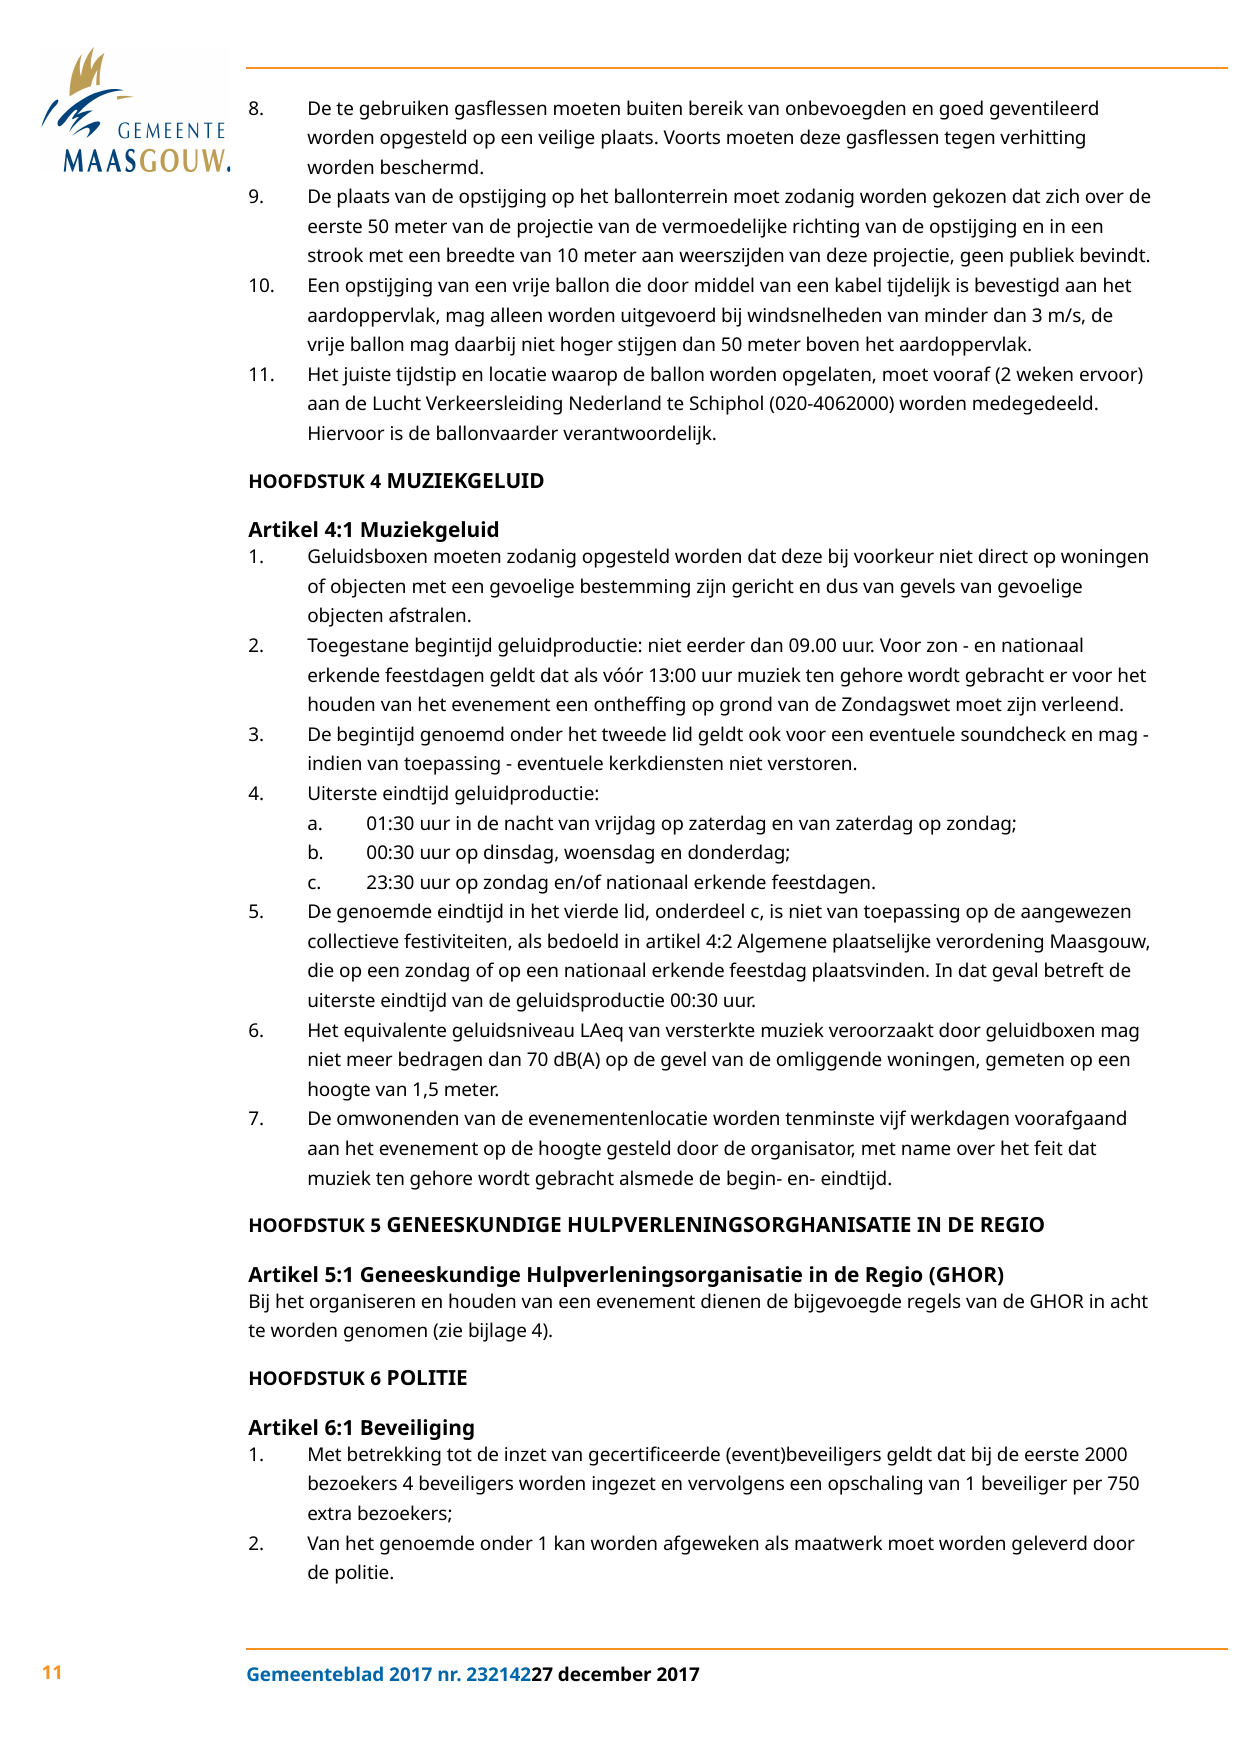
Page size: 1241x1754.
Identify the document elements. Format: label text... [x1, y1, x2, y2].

list Met betrekking tot de inzet van gecertificeerde (event)beveiligers geldt dat bij de eerste 2000 bezoekers 4 beveiligers worden ingezet en vervolgens een opschaling van 1 beveiliger per 750 extra bezoekers; [248, 1441, 1152, 1526]
text HOOFDSTUK 6 POLITIE [248, 1363, 1152, 1392]
text Artikel 6:1 Beveiliging [248, 1413, 1152, 1441]
text HOOFDSTUK 4 MUZIEKGELUID [248, 466, 1152, 494]
list Uiterste eindtijd geluidproductie: [248, 780, 1152, 806]
list 23:30 uur op zondag en/of nationaal erkende feestdagen. [307, 869, 1152, 895]
list De te gebruiken gasflessen moeten buiten bereik van onbevoegden en goed geventileerd worden opgesteld op een veilige plaats. Voorts moeten deze gasflessen tegen verhitting worden beschermd. [248, 95, 1152, 180]
text Artikel 5:1 Geneeskundige Hulpverleningsorganisatie in de Regio (GHOR) [248, 1260, 1152, 1288]
text HOOFDSTUK 5 GENEESKUNDIGE HULPVERLENINGSORGHANISATIE IN DE REGIO [248, 1210, 1152, 1239]
list Geluidsboxen moeten zodanig opgesteld worden dat deze bij voorkeur niet direct op woningen of objecten met een gevoelige bestemming zijn gericht en dus van gevels van gevoelige objecten afstralen. [248, 543, 1152, 628]
list De genoemde eindtijd in het vierde lid, onderdeel c, is niet van toepassing op de aangewezen collectieve festiviteiten, als bedoeld in artikel 4:2 Algemene plaatselijke verordening Maasgouw, die op een zondag of op een nationaal erkende feestdag plaatsvinden. In dat geval betreft de uiterste eindtijd van de geluidsproductie 00:30 uur. [248, 898, 1152, 1013]
text Bij het organiseren en houden van een evenement dienen de bijgevoegde regels van de GHOR in acht te worden genomen (zie bijlage 4). [248, 1288, 1152, 1343]
picture [41, 47, 231, 172]
list Het equivalente geluidsniveau LAeq van versterkte muziek veroorzaakt door geluidboxen mag niet meer bedragen dan 70 dB(A) op de gevel van de omliggende woningen, gemeten op een hoogte van 1,5 meter. [248, 1017, 1152, 1102]
list 01:30 uur in de nacht van vrijdag op zaterdag en van zaterdag op zondag; [307, 810, 1152, 836]
list Een opstijging van een vrije ballon die door middel van een kabel tijdelijk is bevestigd aan het aardoppervlak, mag alleen worden uitgevoerd bij windsnelheden van minder dan 3 m/s, de vrije ballon mag daarbij niet hoger stijgen dan 50 meter boven het aardoppervlak. [248, 272, 1152, 357]
text Artikel 4:1 Muziekgeluid [248, 515, 1152, 543]
list De begintijd genoemd onder het tweede lid geldt ook voor een eventuele soundcheck en mag - indien van toepassing - eventuele kerkdiensten niet verstoren. [248, 721, 1152, 776]
list 00:30 uur op dinsdag, woensdag en donderdag; [307, 839, 1152, 865]
list Toegestane begintijd geluidproductie: niet eerder dan 09.00 uur. Voor zon - en nationaal erkende feestdagen geldt dat als vóór 13:00 uur muziek ten gehore wordt gebracht er voor het houden van het evenement een ontheffing op grond van de Zondagswet moet zijn verleend. [248, 632, 1152, 717]
list Het juiste tijdstip en locatie waarop de ballon worden opgelaten, moet vooraf (2 weken ervoor) aan de Lucht Verkeersleiding Nederland te Schiphol (020-4062000) worden medegedeeld. Hiervoor is de ballonvaarder verantwoordelijk. [248, 361, 1152, 446]
list De plaats van de opstijging op het ballonterrein moet zodanig worden gekozen dat zich over de eerste 50 meter van de projectie van de vermoedelijke richting van de opstijging en in een strook met een breedte van 10 meter aan weerszijden van deze projectie, geen publiek bevindt. [248, 183, 1152, 268]
list De omwonenden van de evenementenlocatie worden tenminste vijf werkdagen voorafgaand aan het evenement op de hoogte gesteld door de organisator, met name over het feit dat muziek ten gehore wordt gebracht alsmede de begin- en- eindtijd. [248, 1106, 1152, 1191]
list Van het genoemde onder 1 kan worden afgeweken als maatwerk moet worden geleverd door de politie. [248, 1530, 1152, 1585]
